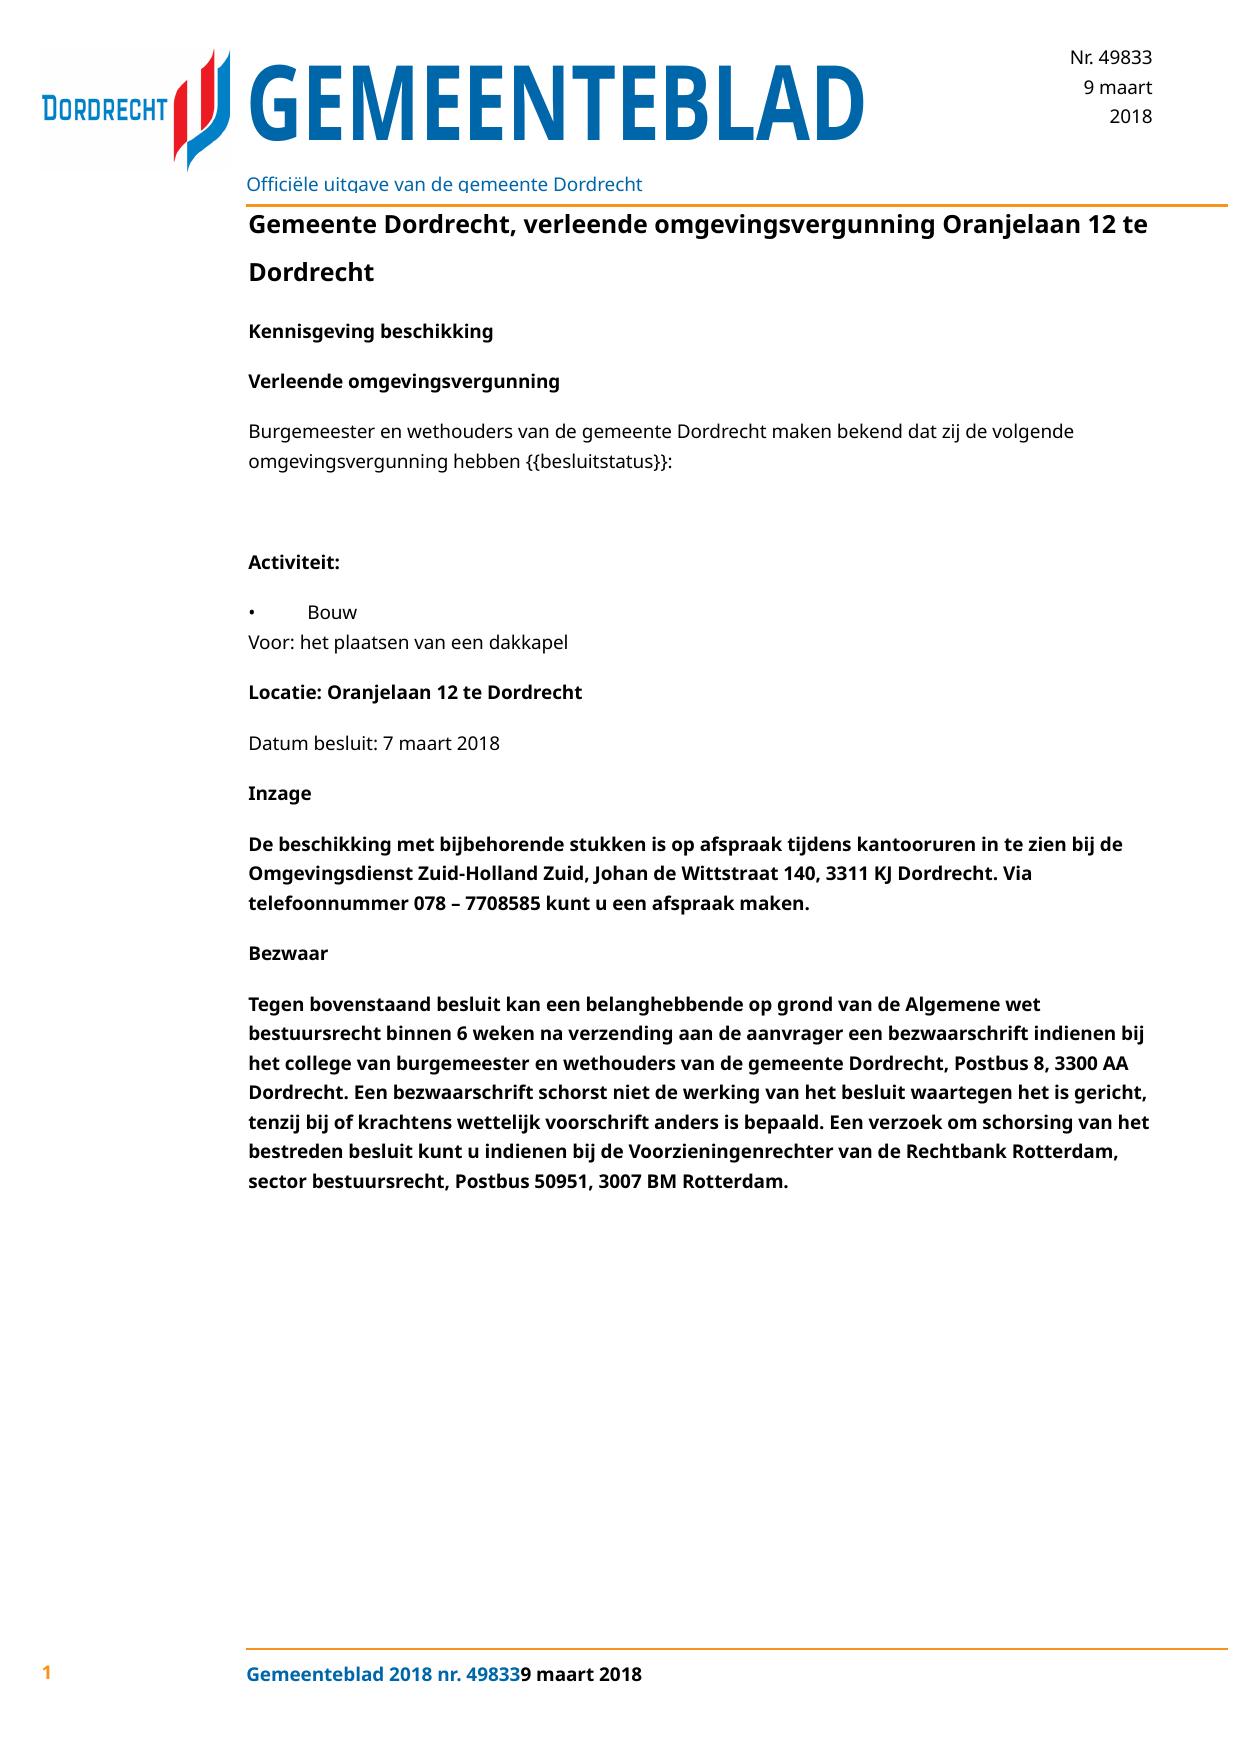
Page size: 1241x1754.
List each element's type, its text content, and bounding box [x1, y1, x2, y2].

text Activiteit: [248, 549, 1152, 575]
picture [41, 47, 231, 172]
text Bezwaar [248, 940, 1152, 966]
text Kennisgeving beschikking [248, 318, 1152, 344]
text Tegen bovenstaand besluit kan een belanghebbende op grond van de Algemene wet bestuursrecht binnen 6 weken na verzending aan de aanvrager een bezwaarschrift indienen bij het college van burgemeester en wethouders van de gemeente Dordrecht, Postbus 8, 3300 AA Dordrecht. Een bezwaarschrift schorst niet de werking van het besluit waartegen het is gericht, tenzij bij of krachtens wettelijk voorschrift anders is bepaald. Een verzoek om schorsing van het bestreden besluit kunt u indienen bij de Voorzieningenrechter van de Rechtbank Rotterdam, sector bestuursrecht, Postbus 50951, 3007 BM Rotterdam. [248, 991, 1152, 1194]
text Gemeente Dordrecht, verleende omgevingsvergunning Oranjelaan 12 te Dordrecht [248, 207, 1152, 288]
text De beschikking met bijbehorende stukken is op afspraak tijdens kantooruren in te zien bij de Omgevingsdienst Zuid-Holland Zuid, Johan de Wittstraat 140, 3311 KJ Dordrecht. Via telefoonnummer 078 – 7708585 kunt u een afspraak maken. [248, 831, 1152, 916]
text Voor: het plaatsen van een dakkapel [248, 629, 1152, 655]
text Verleende omgevingsvergunning [248, 368, 1152, 394]
text Datum besluit: 7 maart 2018 [248, 730, 1152, 756]
text Locatie: Oranjelaan 12 te Dordrecht [248, 679, 1152, 705]
text Inzage [248, 780, 1152, 806]
text Burgemeester en wethouders van de gemeente Dordrecht maken bekend dat zij de volgende omgevingsvergunning hebben {{besluitstatus}}: [248, 419, 1152, 474]
list Bouw [248, 599, 1152, 625]
